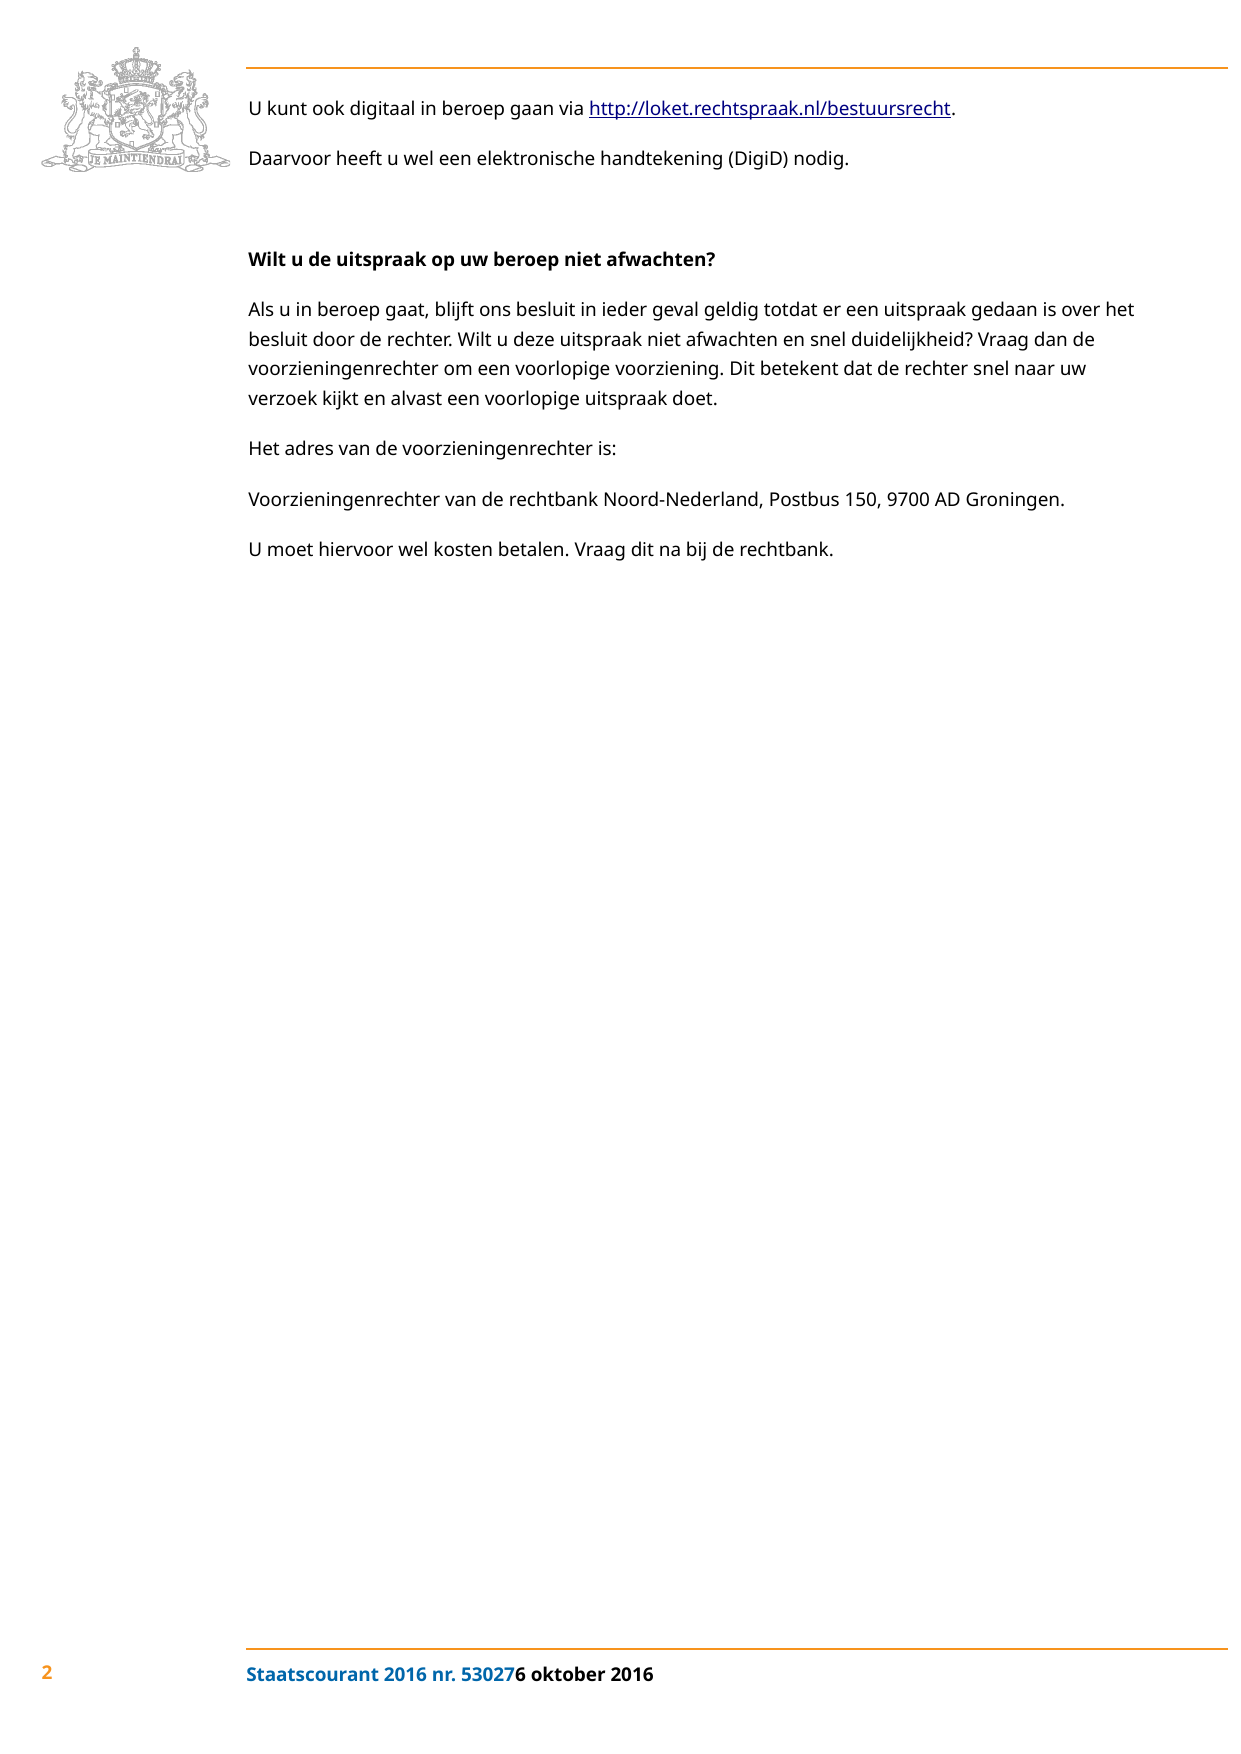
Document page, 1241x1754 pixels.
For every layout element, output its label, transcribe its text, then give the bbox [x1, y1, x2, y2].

text Voorzieningenrechter van de rechtbank Noord-Nederland, Postbus 150, 9700 AD Groningen. [248, 486, 1152, 512]
text U kunt ook digitaal in beroep gaan via http://loket.rechtspraak.nl/bestuursrecht. [248, 95, 1152, 121]
text Het adres van de voorzieningenrechter is: [248, 436, 1152, 461]
text Daarvoor heeft u wel een elektronische handtekening (DigiD) nodig. [248, 145, 1152, 171]
text Wilt u de uitspraak op uw beroep niet afwachten? [248, 246, 1152, 272]
text U moet hiervoor wel kosten betalen. Vraag dit na bij de rechtbank. [248, 536, 1152, 562]
text Als u in beroep gaat, blijft ons besluit in ieder geval geldig totdat er een uitspraak gedaan is over het besluit door de rechter. Wilt u deze uitspraak niet afwachten en snel duidelijkheid? Vraag dan de voorzieningenrechter om een voorlopige voorziening. Dit betekent dat de rechter snel naar uw verzoek kijkt en alvast een voorlopige uitspraak doet. [248, 296, 1152, 411]
picture [41, 47, 231, 172]
